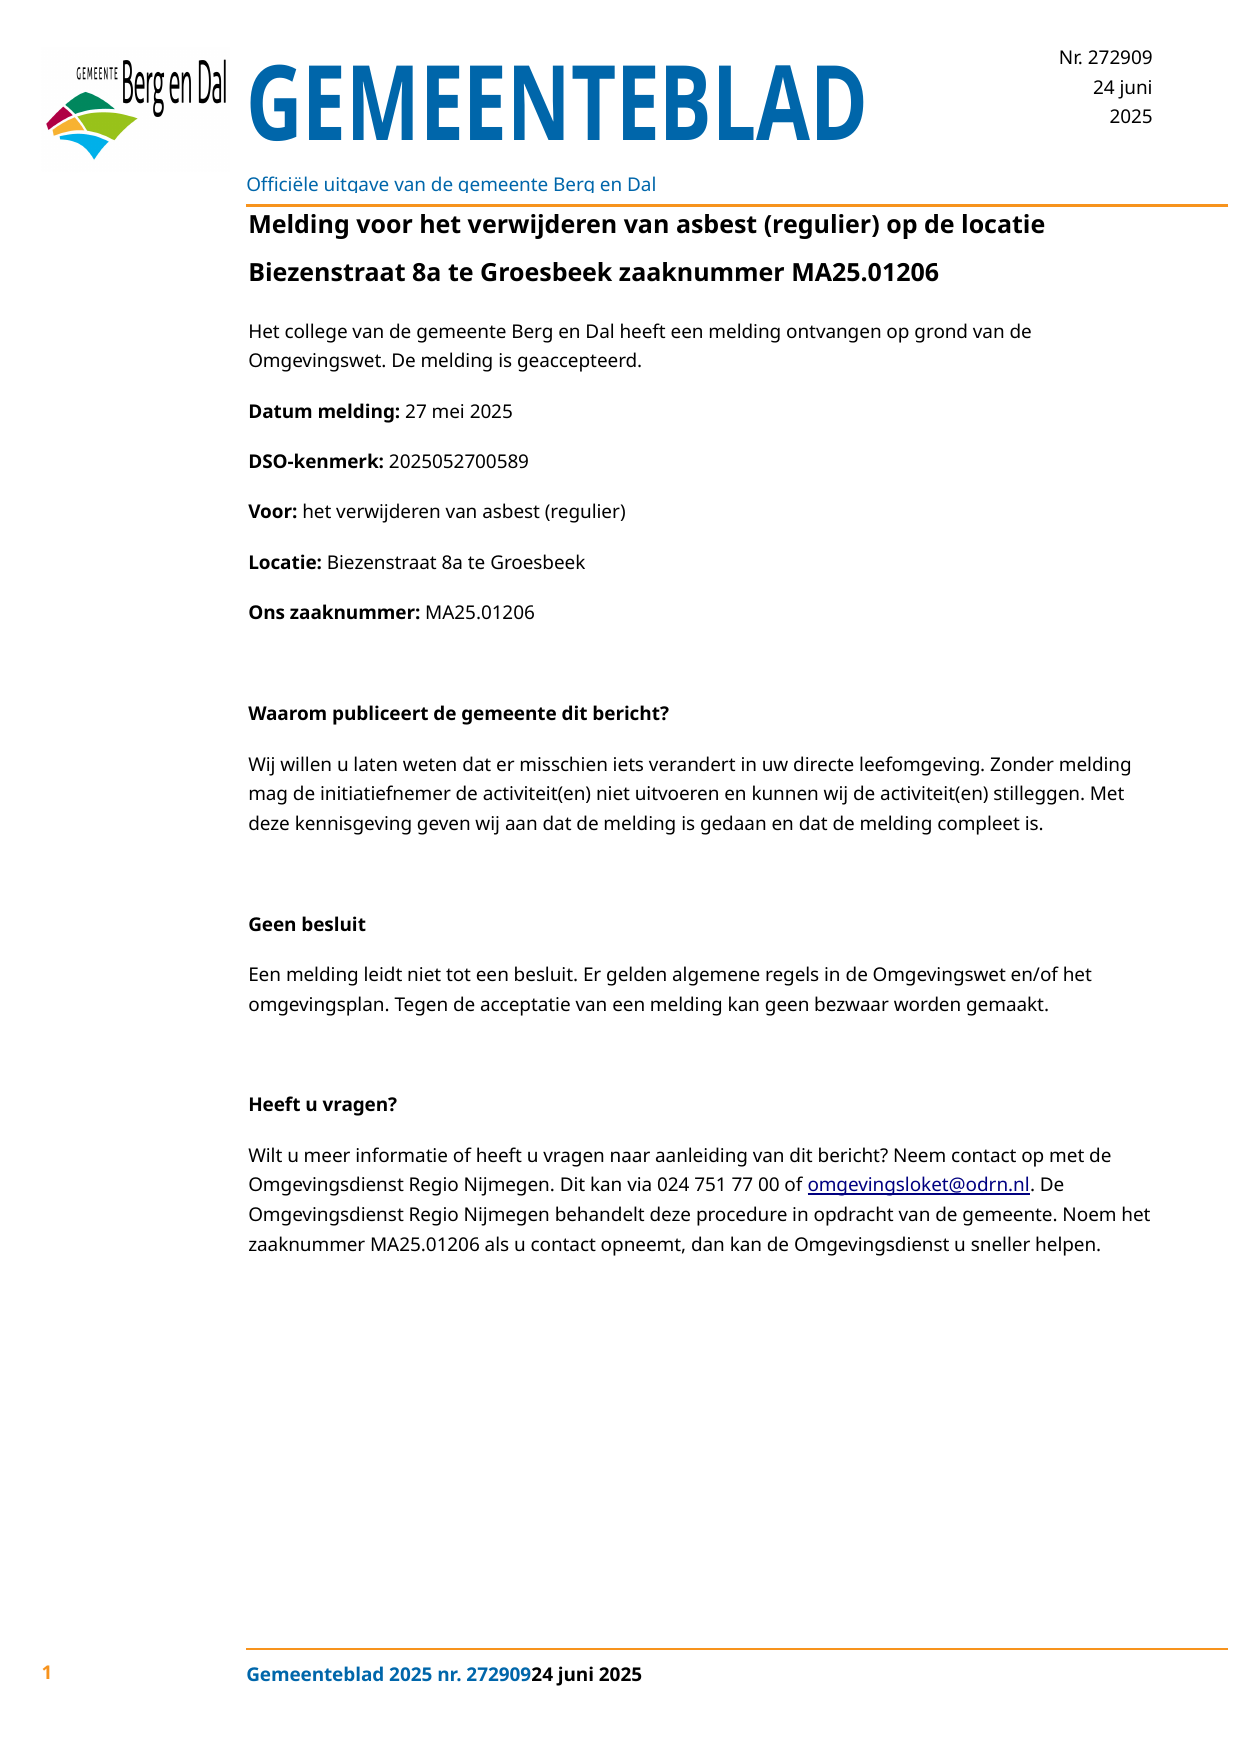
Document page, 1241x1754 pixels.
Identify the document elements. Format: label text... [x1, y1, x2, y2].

text Voor: het verwijderen van asbest (regulier) [248, 499, 1152, 524]
text Locatie: Biezenstraat 8a te Groesbeek [248, 549, 1152, 575]
text Het college van de gemeente Berg en Dal heeft een melding ontvangen op grond van de Omgevingswet. De melding is geaccepteerd. [248, 318, 1152, 373]
text Waarom publiceert de gemeente dit bericht? [248, 700, 1152, 726]
picture [41, 47, 231, 172]
text DSO-kenmerk: 2025052700589 [248, 448, 1152, 474]
text Een melding leidt niet tot een besluit. Er gelden algemene regels in de Omgevingswet en/of het omgevingsplan. Tegen de acceptatie van een melding kan geen bezwaar worden gemaakt. [248, 961, 1152, 1017]
text Geen besluit [248, 911, 1152, 937]
text Wilt u meer informatie of heeft u vragen naar aanleiding van dit bericht? Neem contact op met de Omgevingsdienst Regio Nijmegen. Dit kan via 024 751 77 00 of omgevingsloket@odrn.nl. De Omgevingsdienst Regio Nijmegen behandelt deze procedure in opdracht van de gemeente. Noem het zaaknummer MA25.01206 als u contact opneemt, dan kan de Omgevingsdienst u sneller helpen. [248, 1142, 1152, 1257]
text Wij willen u laten weten dat er misschien iets verandert in uw directe leefomgeving. Zonder melding mag de initiatiefnemer de activiteit(en) niet uitvoeren en kunnen wij de activiteit(en) stilleggen. Met deze kennisgeving geven wij aan dat de melding is gedaan en dat de melding compleet is. [248, 751, 1152, 836]
text Ons zaaknummer: MA25.01206 [248, 599, 1152, 625]
text Melding voor het verwijderen van asbest (regulier) op de locatie Biezenstraat 8a te Groesbeek zaaknummer MA25.01206 [248, 207, 1152, 288]
text Heeft u vragen? [248, 1092, 1152, 1117]
text Datum melding: 27 mei 2025 [248, 398, 1152, 424]
